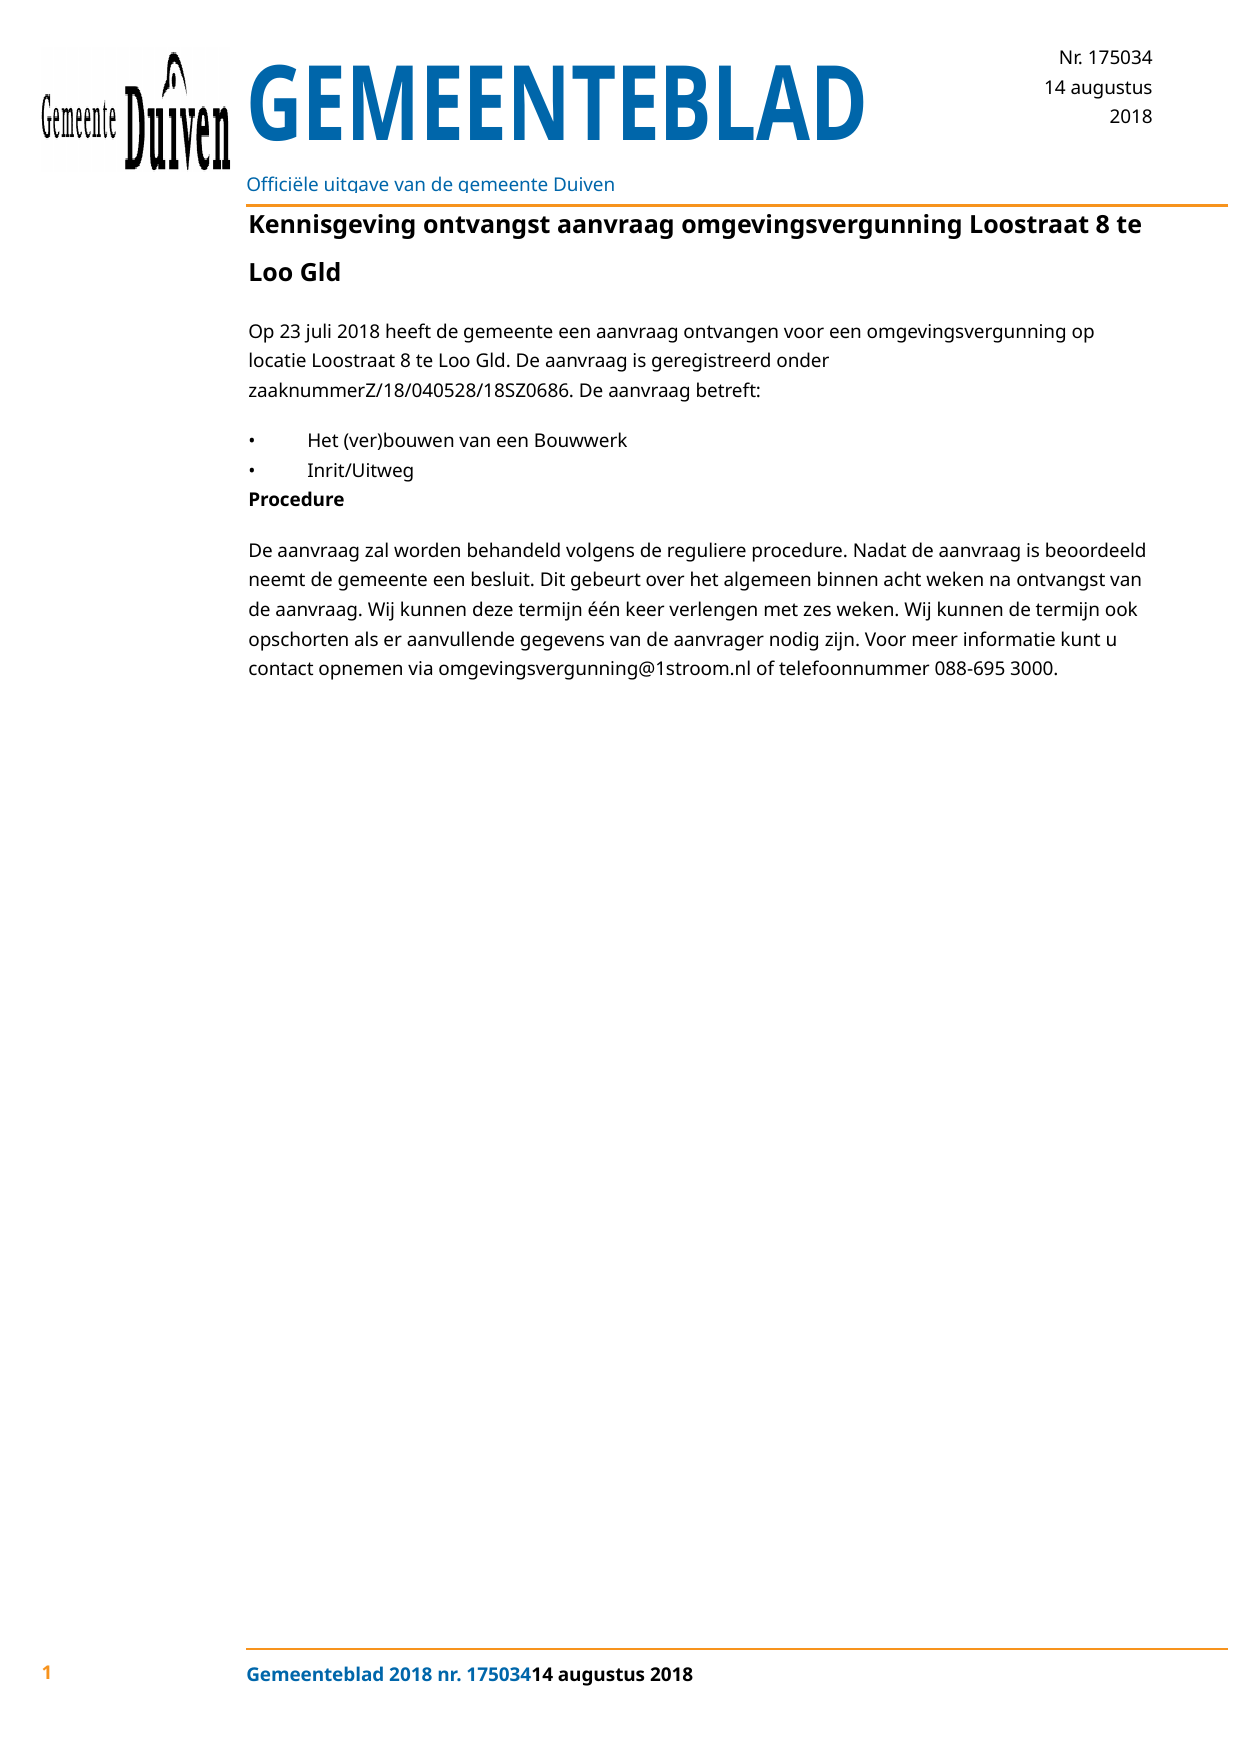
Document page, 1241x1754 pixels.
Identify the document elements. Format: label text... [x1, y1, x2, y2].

picture [41, 47, 231, 172]
text Op 23 juli 2018 heeft de gemeente een aanvraag ontvangen voor een omgevingsvergunning op locatie Loostraat 8 te Loo Gld. De aanvraag is geregistreerd onder zaaknummerZ/18/040528/18SZ0686. De aanvraag betreft: [248, 318, 1152, 403]
list Het (ver)bouwen van een Bouwwerk [248, 427, 1152, 453]
text Procedure [248, 487, 1152, 512]
text Kennisgeving ontvangst aanvraag omgevingsvergunning Loostraat 8 te Loo Gld [248, 207, 1152, 288]
text De aanvraag zal worden behandeld volgens de reguliere procedure. Nadat de aanvraag is beoordeeld neemt de gemeente een besluit. Dit gebeurt over het algemeen binnen acht weken na ontvangst van de aanvraag. Wij kunnen deze termijn één keer verlengen met zes weken. Wij kunnen de termijn ook opschorten als er aanvullende gegevens van de aanvrager nodig zijn. Voor meer informatie kunt u contact opnemen via omgevingsvergunning@1stroom.nl of telefoonnummer 088-695 3000. [248, 537, 1152, 681]
list Inrit/Uitweg [248, 457, 1152, 483]
